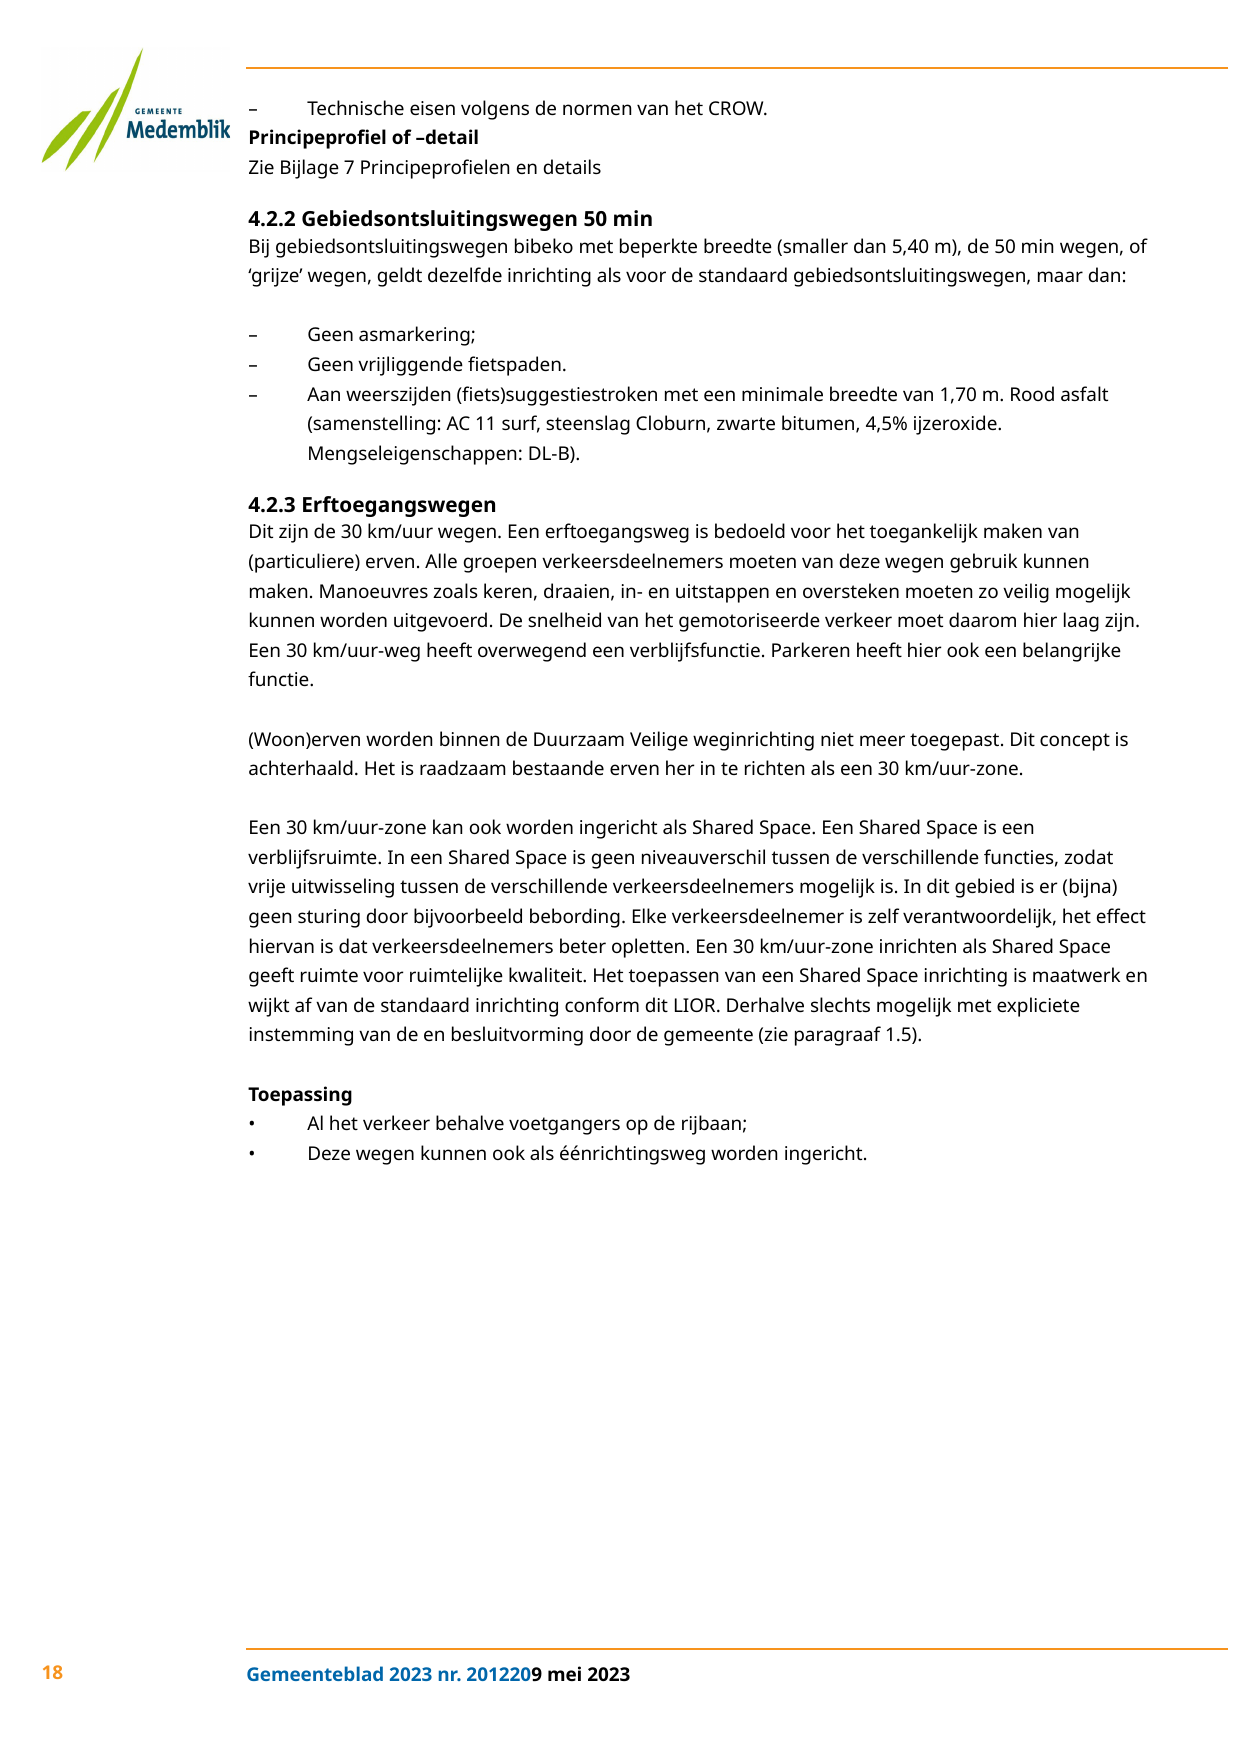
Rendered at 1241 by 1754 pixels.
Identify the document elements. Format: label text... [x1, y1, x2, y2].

text Zie Bijlage 7 Principeprofielen en details [248, 154, 1152, 180]
text Toepassing [248, 1081, 1152, 1107]
text Een 30 km/uur-zone kan ook worden ingericht als Shared Space. Een Shared Space is een verblijfsruimte. In een Shared Space is geen niveauverschil tussen de verschillende functies, zodat vrije uitwisseling tussen de verschillende verkeersdeelnemers mogelijk is. In dit gebied is er (bijna) geen sturing door bijvoorbeeld bebording. Elke verkeersdeelnemer is zelf verantwoordelijk, het effect hiervan is dat verkeersdeelnemers beter opletten. Een 30 km/uur-zone inrichten als Shared Space geeft ruimte voor ruimtelijke kwaliteit. Het toepassen van een Shared Space inrichting is maatwerk en wijkt af van de standaard inrichting conform dit LIOR. Derhalve slechts mogelijk met expliciete instemming van de en besluitvorming door de gemeente (zie paragraaf 1.5). [248, 814, 1152, 1047]
list Al het verkeer behalve voetgangers op de rijbaan; [248, 1110, 1152, 1136]
text 4.2.3 Erftoegangswegen [248, 490, 1152, 519]
text 4.2.2 Gebiedsontsluitingswegen 50 min [248, 204, 1152, 233]
text Dit zijn de 30 km/uur wegen. Een erftoegangsweg is bedoeld voor het toegankelijk maken van (particuliere) erven. Alle groepen verkeersdeelnemers moeten van deze wegen gebruik kunnen maken. Manoeuvres zoals keren, draaien, in- en uitstappen en oversteken moeten zo veilig mogelijk kunnen worden uitgevoerd. De snelheid van het gemotoriseerde verkeer moet daarom hier laag zijn. Een 30 km/uur-weg heeft overwegend een verblijfsfunctie. Parkeren heeft hier ook een belangrijke functie. [248, 519, 1152, 692]
text Principeprofiel of –detail [248, 124, 1152, 150]
list Technische eisen volgens de normen van het CROW. [248, 95, 1152, 121]
text (Woon)erven worden binnen de Duurzaam Veilige weginrichting niet meer toegepast. Dit concept is achterhaald. Het is raadzaam bestaande erven her in te richten als een 30 km/uur-zone. [248, 726, 1152, 781]
picture [41, 47, 231, 172]
list Geen asmarkering; [248, 322, 1152, 347]
list Deze wegen kunnen ook als éénrichtingsweg worden ingericht. [248, 1140, 1152, 1166]
list Aan weerszijden (fiets)suggestiestroken met een minimale breedte van 1,70 m. Rood asfalt (samenstelling: AC 11 surf, steenslag Cloburn, zwarte bitumen, 4,5% ijzeroxide. Mengseleigenschappen: DL-B). [248, 381, 1152, 466]
list Geen vrijliggende fietspaden. [248, 351, 1152, 377]
text Bij gebiedsontsluitingswegen bibeko met beperkte breedte (smaller dan 5,40 m), de 50 min wegen, of ‘grijze’ wegen, geldt dezelfde inrichting als voor de standaard gebiedsontsluitingswegen, maar dan: [248, 233, 1152, 288]
